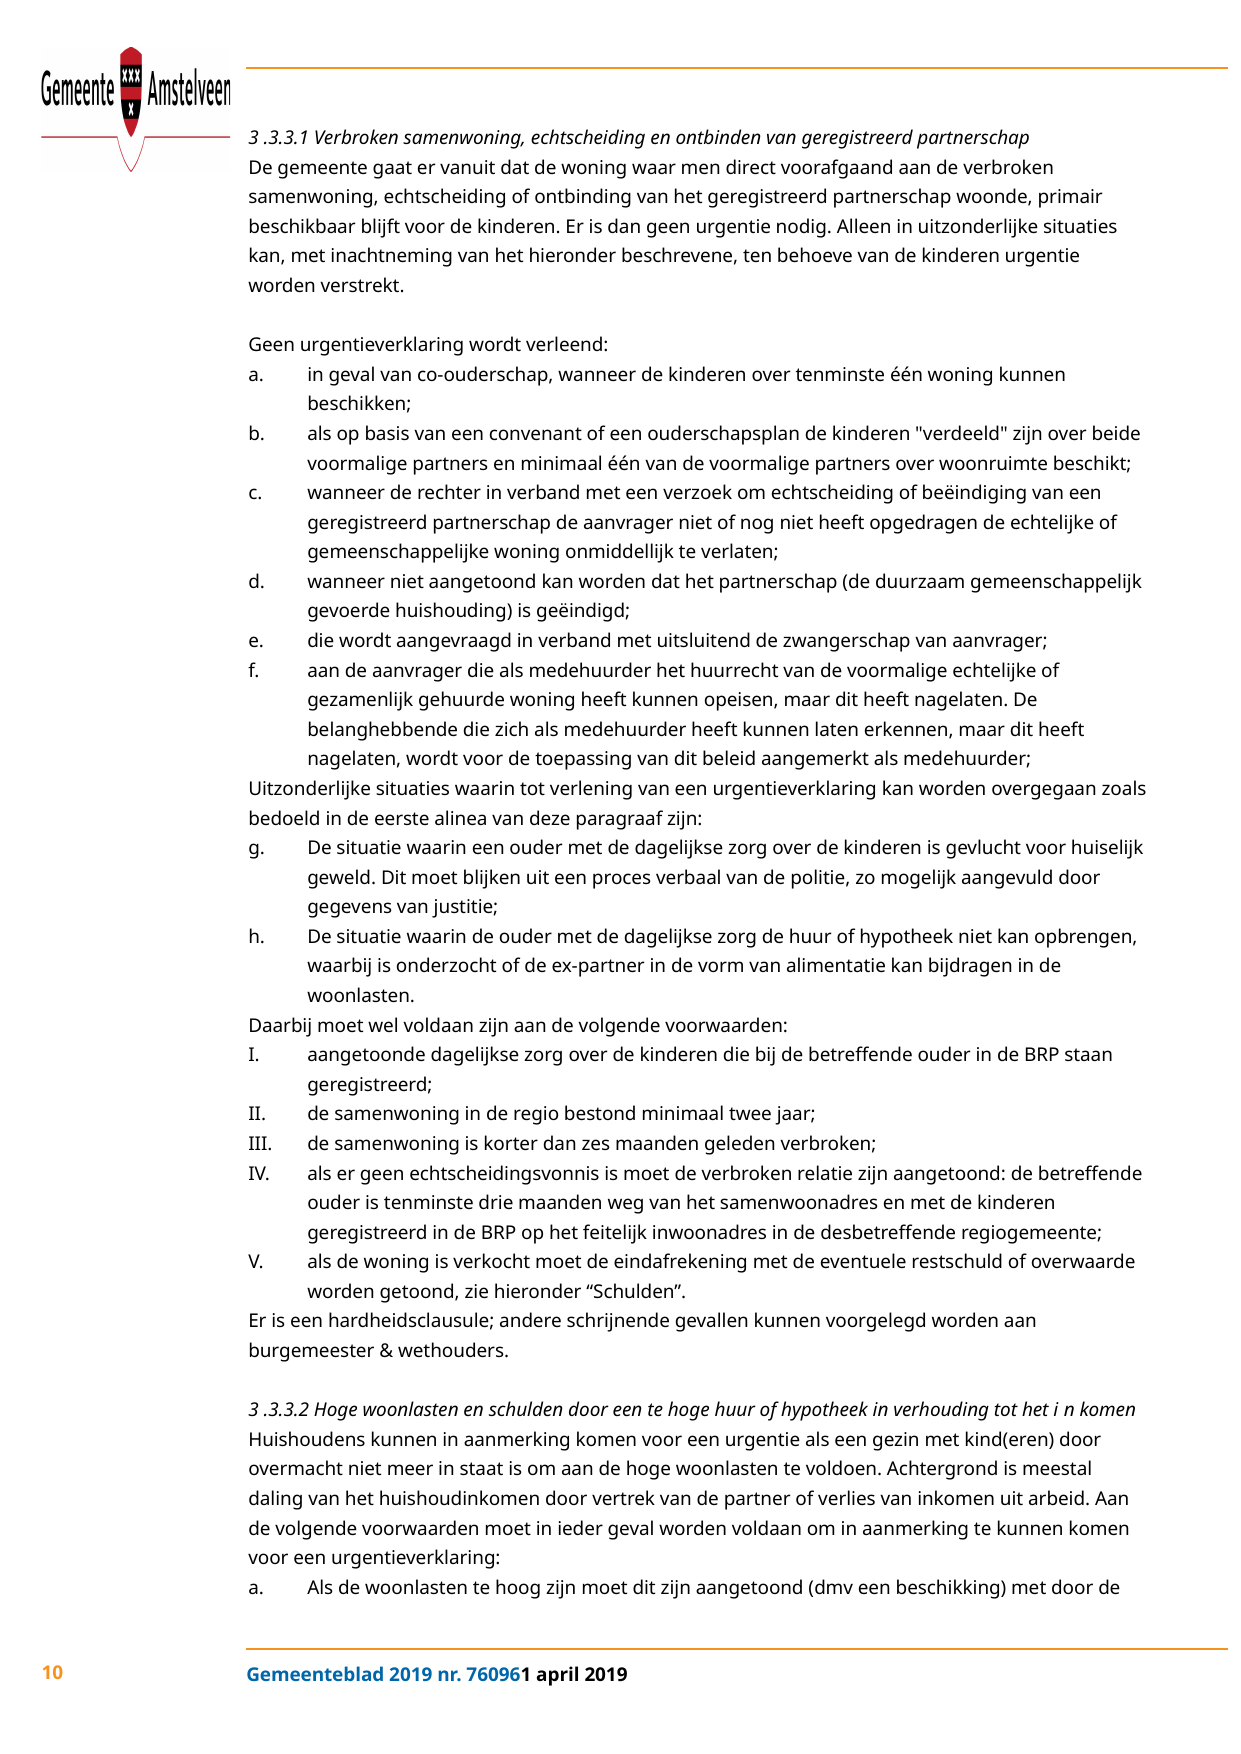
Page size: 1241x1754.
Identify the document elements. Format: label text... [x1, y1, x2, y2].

list als er geen echtscheidingsvonnis is moet de verbroken relatie zijn aangetoond: de betreffende ouder is tenminste drie maanden weg van het samenwoonadres en met de kinderen geregistreerd in de BRP op het feitelijk inwoonadres in de desbetreffende regiogemeente; [248, 1160, 1152, 1245]
list De situatie waarin een ouder met de dagelijkse zorg over de kinderen is gevlucht voor huiselijk geweld. Dit moet blijken uit een proces verbaal van de politie, zo mogelijk aangevuld door gegevens van justitie; [248, 834, 1152, 919]
list De situatie waarin de ouder met de dagelijkse zorg de huur of hypotheek niet kan opbrengen, waarbij is onderzocht of de ex-partner in de vorm van alimentatie kan bijdragen in de woonlasten. [248, 923, 1152, 1008]
text De gemeente gaat er vanuit dat de woning waar men direct voorafgaand aan de verbroken samenwoning, echtscheiding of ontbinding van het geregistreerd partnerschap woonde, primair beschikbaar blijft voor de kinderen. Er is dan geen urgentie nodig. Alleen in uitzonderlijke situaties kan, met inachtneming van het hieronder beschrevene, ten behoeve van de kinderen urgentie worden verstrekt. [248, 154, 1152, 298]
list wanneer niet aangetoond kan worden dat het partnerschap (de duurzaam gemeenschappelijk gevoerde huishouding) is geëindigd; [248, 568, 1152, 623]
list aan de aanvrager die als medehuurder het huurrecht van de voormalige echtelijke of gezamenlijk gehuurde woning heeft kunnen opeisen, maar dit heeft nagelaten. De belanghebbende die zich als medehuurder heeft kunnen laten erkennen, maar dit heeft nagelaten, wordt voor de toepassing van dit beleid aangemerkt als medehuurder; [248, 657, 1152, 771]
text Daarbij moet wel voldaan zijn aan de volgende voorwaarden: [248, 1012, 1152, 1038]
text Geen urgentieverklaring wordt verleend: [248, 331, 1152, 357]
list in geval van co-ouderschap, wanneer de kinderen over tenminste één woning kunnen beschikken; [248, 361, 1152, 416]
list Als de woonlasten te hoog zijn moet dit zijn aangetoond (dmv een beschikking) met door de [248, 1574, 1152, 1600]
list de samenwoning in de regio bestond minimaal twee jaar; [248, 1101, 1152, 1126]
list de samenwoning is korter dan zes maanden geleden verbroken; [248, 1130, 1152, 1156]
list aangetoonde dagelijkse zorg over de kinderen die bij de betreffende ouder in de BRP staan geregistreerd; [248, 1041, 1152, 1097]
picture [41, 47, 231, 172]
list als op basis van een convenant of een ouderschapsplan de kinderen "verdeeld" zijn over beide voormalige partners en minimaal één van de voormalige partners over woonruimte beschikt; [248, 420, 1152, 476]
list die wordt aangevraagd in verband met uitsluitend de zwangerschap van aanvrager; [248, 627, 1152, 653]
text 3 .3.3.2 Hoge woonlasten en schulden door een te hoge huur of hypotheek in verhouding tot het i n komen [248, 1396, 1152, 1422]
text 3 .3.3.1 Verbroken samenwoning, echtscheiding en ontbinden van geregistreerd partnerschap [248, 124, 1152, 150]
text Huishoudens kunnen in aanmerking komen voor een urgentie als een gezin met kind(eren) door overmacht niet meer in staat is om aan de hoge woonlasten te voldoen. Achtergrond is meestal daling van het huishoudinkomen door vertrek van de partner of verlies van inkomen uit arbeid. Aan de volgende voorwaarden moet in ieder geval worden voldaan om in aanmerking te kunnen komen voor een urgentieverklaring: [248, 1426, 1152, 1570]
list wanneer de rechter in verband met een verzoek om echtscheiding of beëindiging van een geregistreerd partnerschap de aanvrager niet of nog niet heeft opgedragen de echtelijke of gemeenschappelijke woning onmiddellijk te verlaten; [248, 479, 1152, 564]
text Uitzonderlijke situaties waarin tot verlening van een urgentieverklaring kan worden overgegaan zoals bedoeld in de eerste alinea van deze paragraaf zijn: [248, 775, 1152, 831]
text Er is een hardheidsclausule; andere schrijnende gevallen kunnen voorgelegd worden aan burgemeester & wethouders. [248, 1308, 1152, 1363]
list als de woning is verkocht moet de eindafrekening met de eventuele restschuld of overwaarde worden getoond, zie hieronder “Schulden”. [248, 1248, 1152, 1304]
